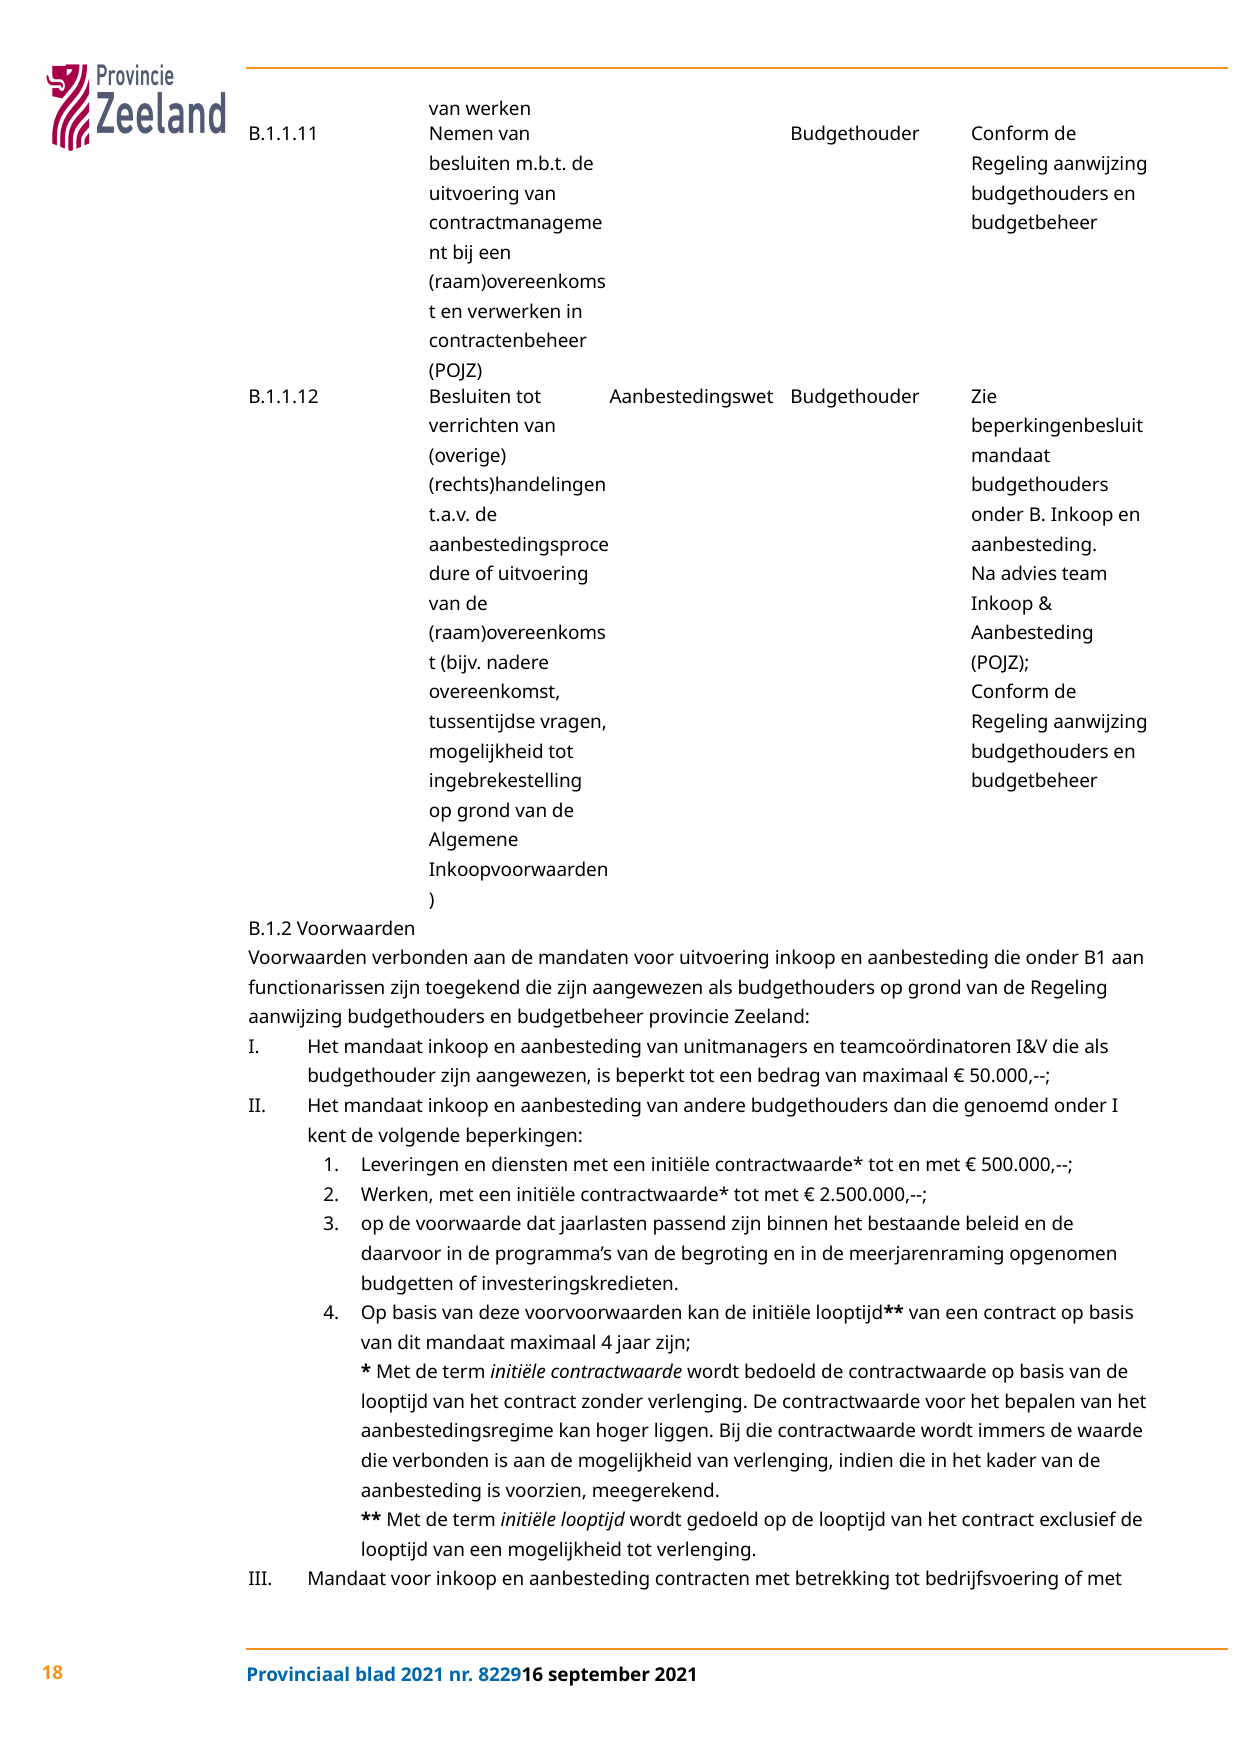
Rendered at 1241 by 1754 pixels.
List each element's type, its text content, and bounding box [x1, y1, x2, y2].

table_cell Aanbestedingswet [609, 383, 790, 912]
list ** Met de term initiële looptijd wordt gedoeld op de looptijd van het contract exclusief de looptijd van een mogelijkheid tot verlenging. [323, 1506, 1152, 1562]
list Op basis van deze voorvoorwaarden kan de initiële looptijd** van een contract op basis van dit mandaat maximaal 4 jaar zijn; [323, 1299, 1152, 1355]
table_cell [248, 95, 429, 121]
list Het mandaat inkoop en aanbesteding van unitmanagers en teamcoördinatoren I&V die als budgethouder zijn aangewezen, is beperkt tot een bedrag van maximaal € 50.000,--; [248, 1033, 1152, 1088]
table_cell Nemen van besluiten m.b.t. de uitvoering van contractmanagement bij een (raam)overeenkomst en verwerken in contractenbeheer (POJZ) [429, 121, 609, 383]
list Leveringen en diensten met een initiële contractwaarde* tot en met € 500.000,--; [323, 1151, 1152, 1177]
list Mandaat voor inkoop en aanbesteding contracten met betrekking tot bedrijfsvoering of met [248, 1566, 1152, 1591]
table_cell Zie beperkingenbesluit mandaat budgethouders onder B. Inkoop en aanbesteding. Na advies team Inkoop & Aanbesteding (POJZ); Conform de Regeling aanwijzing budgethouders en budgetbeheer [971, 383, 1152, 912]
table_cell B.1.1.12 [248, 383, 429, 912]
text B.1.2 Voorwaarden [248, 915, 1152, 941]
table_cell [790, 95, 971, 121]
table_cell van werken [429, 95, 609, 121]
table_cell [971, 95, 1152, 121]
table_cell B.1.1.11 [248, 121, 429, 383]
table_cell [609, 121, 790, 383]
table_cell Conform de Regeling aanwijzing budgethouders en budgetbeheer [971, 121, 1152, 383]
table_cell Budgethouder [790, 121, 971, 383]
table_cell Besluiten tot verrichten van (overige) (rechts)handelingen t.a.v. de aanbestedingsprocedure of uitvoering van de (raam)overeenkomst (bijv. nadere overeenkomst, tussentijdse vragen, mogelijkheid tot ingebrekestelling op grond van de Algemene Inkoopvoorwaarden) [429, 383, 609, 912]
text Voorwaarden verbonden aan de mandaten voor uitvoering inkoop en aanbesteding die onder B1 aan functionarissen zijn toegekend die zijn aangewezen als budgethouders op grond van de Regeling aanwijzing budgethouders en budgetbeheer provincie Zeeland: [248, 944, 1152, 1029]
list * Met de term initiële contractwaarde wordt bedoeld de contractwaarde op basis van de looptijd van het contract zonder verlenging. De contractwaarde voor het bepalen van het aanbestedingsregime kan hoger liggen. Bij die contractwaarde wordt immers de waarde die verbonden is aan de mogelijkheid van verlenging, indien die in het kader van de aanbesteding is voorzien, meegerekend. [323, 1358, 1152, 1503]
picture [41, 47, 231, 172]
list Het mandaat inkoop en aanbesteding van andere budgethouders dan die genoemd onder I kent de volgende beperkingen: [248, 1092, 1152, 1148]
table_cell [609, 95, 790, 121]
table_cell Budgethouder [790, 383, 971, 912]
list op de voorwaarde dat jaarlasten passend zijn binnen het bestaande beleid en de daarvoor in de programma’s van de begroting en in de meerjarenraming opgenomen budgetten of investeringskredieten. [323, 1211, 1152, 1296]
list Werken, met een initiële contractwaarde* tot met € 2.500.000,--; [323, 1181, 1152, 1207]
